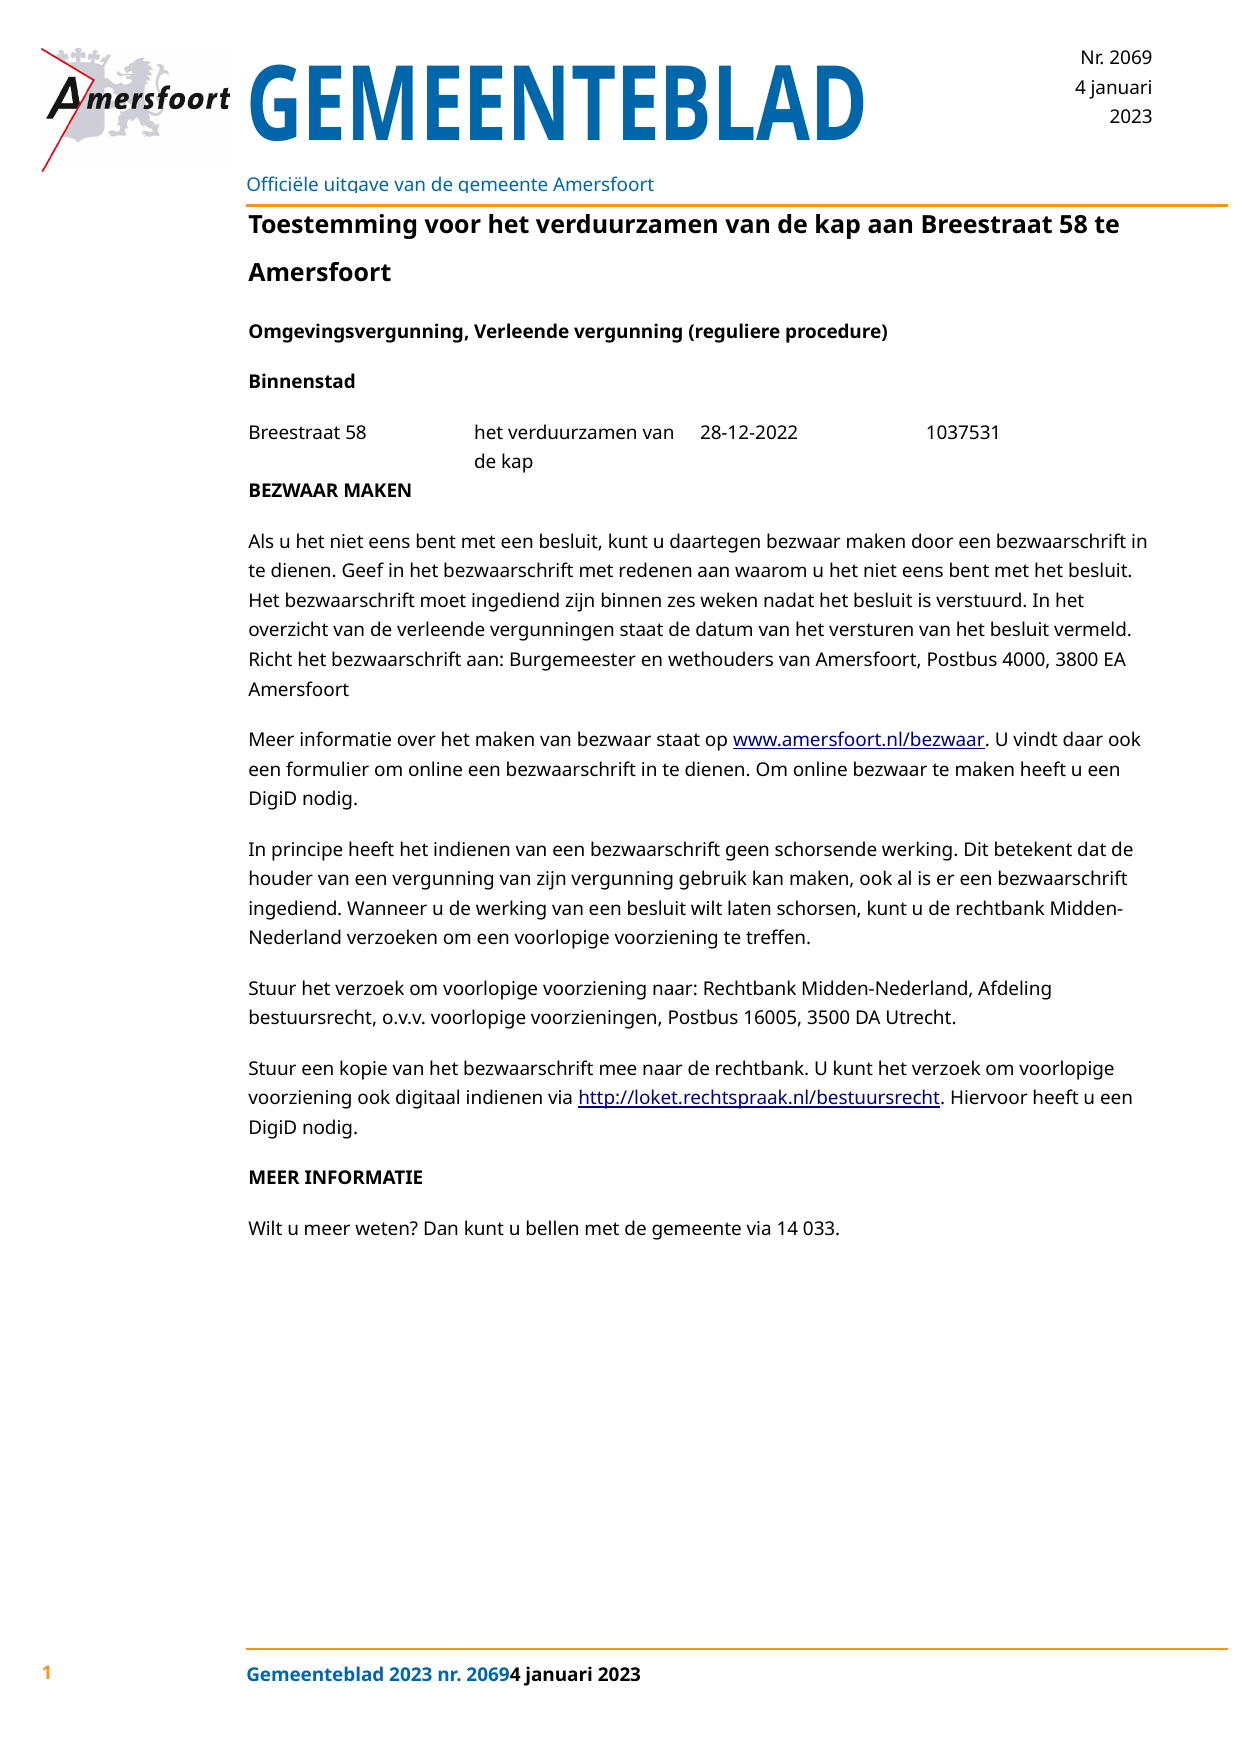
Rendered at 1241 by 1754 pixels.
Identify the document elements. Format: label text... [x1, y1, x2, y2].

text Als u het niet eens bent met een besluit, kunt u daartegen bezwaar maken door een bezwaarschrift in te dienen. Geef in het bezwaarschrift met redenen aan waarom u het niet eens bent met het besluit. Het bezwaarschrift moet ingediend zijn binnen zes weken nadat het besluit is verstuurd. In het overzicht van de verleende vergunningen staat de datum van het versturen van het besluit vermeld. Richt het bezwaarschrift aan: Burgemeester en wethouders van Amersfoort, Postbus 4000, 3800 EA Amersfoort [248, 528, 1152, 701]
table_header 28-12-2022 [700, 419, 926, 474]
table_header het verduurzamen van de kap [474, 419, 700, 474]
text Binnenstad [248, 368, 1152, 394]
text Omgevingsvergunning, Verleende vergunning (reguliere procedure) [248, 318, 1152, 344]
text In principe heeft het indienen van een bezwaarschrift geen schorsende werking. Dit betekent dat de houder van een vergunning van zijn vergunning gebruik kan maken, ook al is er een bezwaarschrift ingediend. Wanneer u de werking van een besluit wilt laten schorsen, kunt u de rechtbank Midden-Nederland verzoeken om een voorlopige voorziening te treffen. [248, 836, 1152, 950]
table_header 1037531 [926, 419, 1152, 474]
picture [41, 47, 231, 172]
text MEER INFORMATIE [248, 1164, 1152, 1190]
text Stuur het verzoek om voorlopige voorziening naar: Rechtbank Midden-Nederland, Afdeling bestuursrecht, o.v.v. voorlopige voorzieningen, Postbus 16005, 3500 DA Utrecht. [248, 975, 1152, 1030]
text Toestemming voor het verduurzamen van de kap aan Breestraat 58 te Amersfoort [248, 207, 1152, 288]
text Stuur een kopie van het bezwaarschrift mee naar de rechtbank. U kunt het verzoek om voorlopige voorziening ook digitaal indienen via http://loket.rechtspraak.nl/bestuursrecht. Hiervoor heeft u een DigiD nodig. [248, 1055, 1152, 1140]
table_header Breestraat 58 [248, 419, 474, 474]
text Wilt u meer weten? Dan kunt u bellen met de gemeente via 14 033. [248, 1215, 1152, 1241]
text Meer informatie over het maken van bezwaar staat op www.amersfoort.nl/bezwaar. U vindt daar ook een formulier om online een bezwaarschrift in te dienen. Om online bezwaar te maken heeft u een DigiD nodig. [248, 726, 1152, 811]
text BEZWAAR MAKEN [248, 477, 1152, 503]
